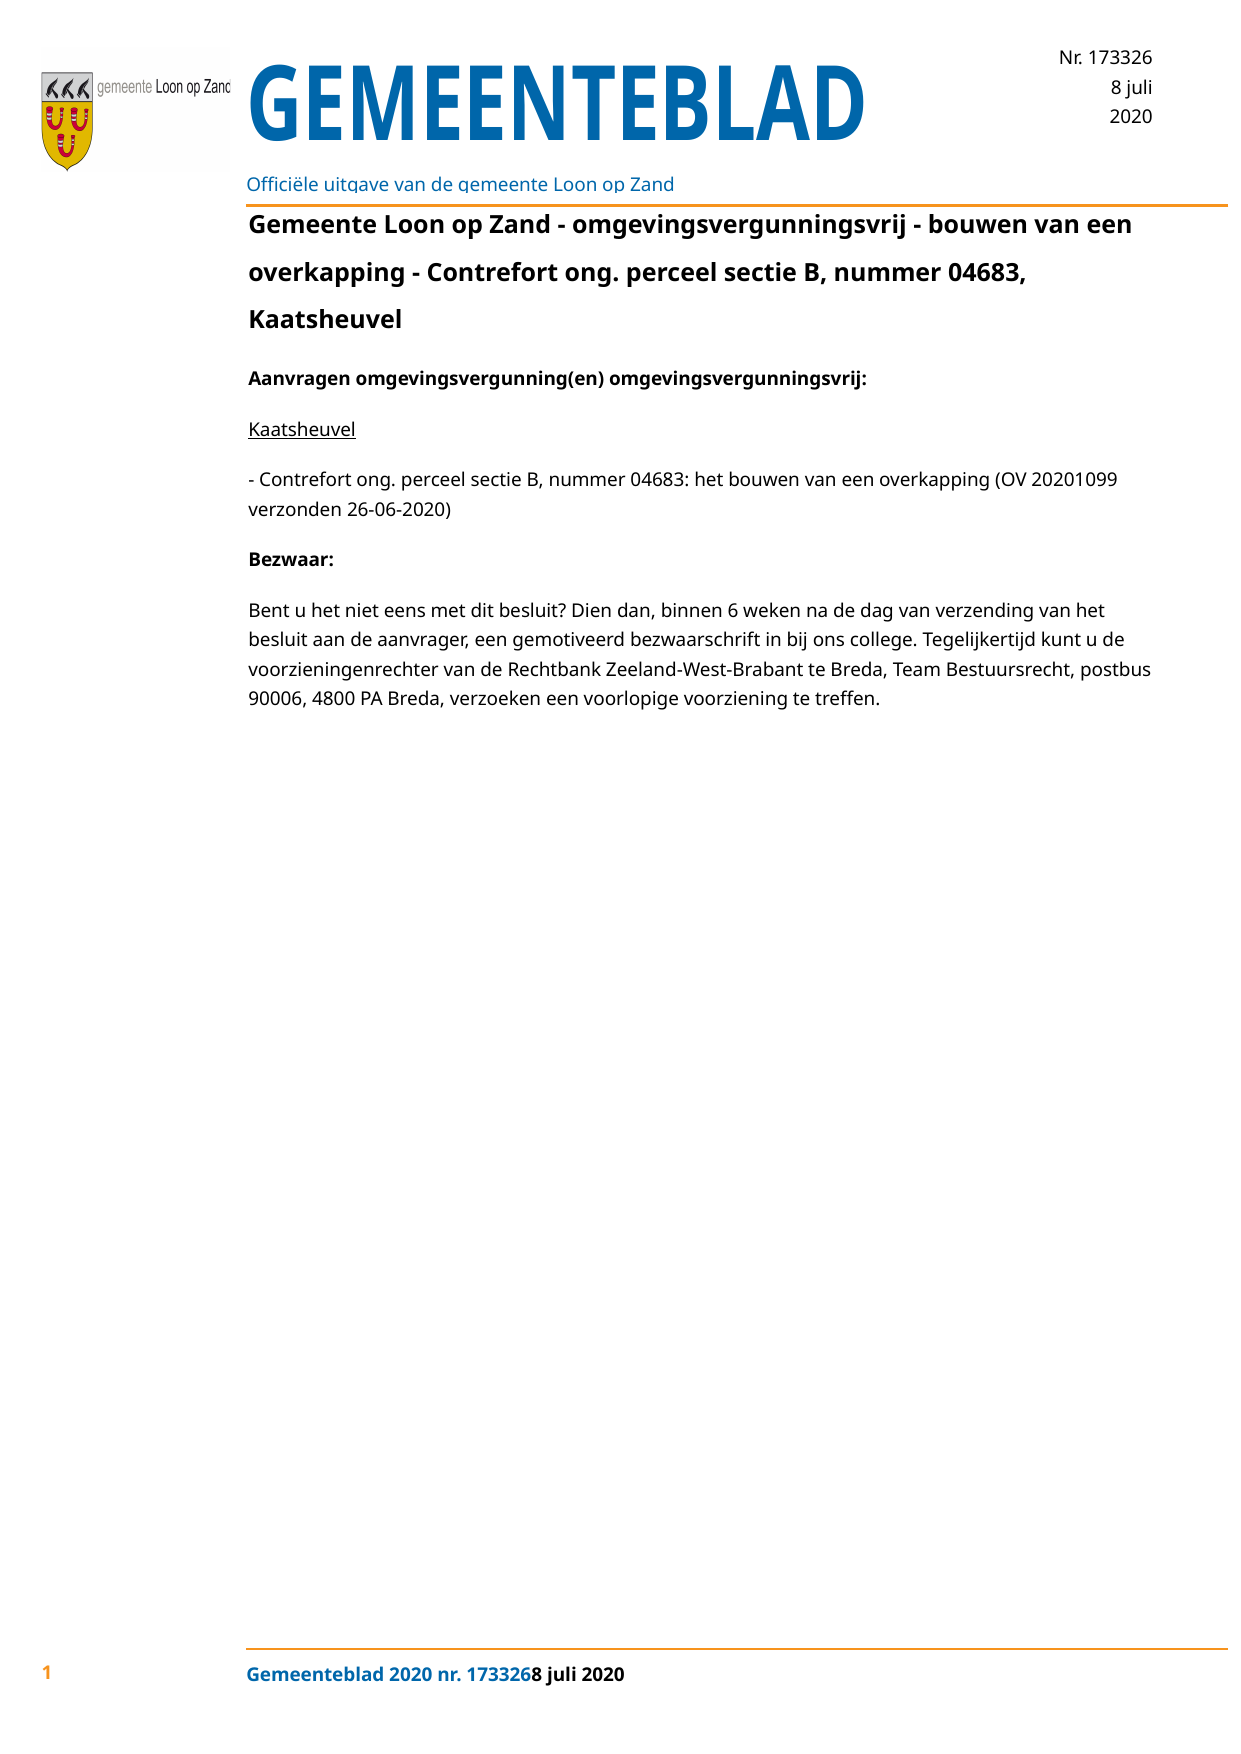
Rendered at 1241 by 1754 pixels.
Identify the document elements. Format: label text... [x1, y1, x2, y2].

text Bent u het niet eens met dit besluit? Dien dan, binnen 6 weken na de dag van verzending van het besluit aan de aanvrager, een gemotiveerd bezwaarschrift in bij ons college. Tegelijkertijd kunt u de voorzieningenrechter van de Rechtbank Zeeland-West-Brabant te Breda, Team Bestuursrecht, postbus 90006, 4800 PA Breda, verzoeken een voorlopige voorziening te treffen. [248, 597, 1152, 711]
text Kaatsheuvel [248, 416, 1152, 442]
text Aanvragen omgevingsvergunning(en) omgevingsvergunningsvrij: [248, 366, 1152, 391]
text Gemeente Loon op Zand - omgevingsvergunningsvrij - bouwen van een overkapping - Contrefort ong. perceel sectie B, nummer 04683, Kaatsheuvel [248, 207, 1152, 336]
text Bezwaar: [248, 546, 1152, 572]
picture [41, 47, 231, 172]
text - Contrefort ong. perceel sectie B, nummer 04683: het bouwen van een overkapping (OV 20201099 verzonden 26-06-2020) [248, 466, 1152, 522]
